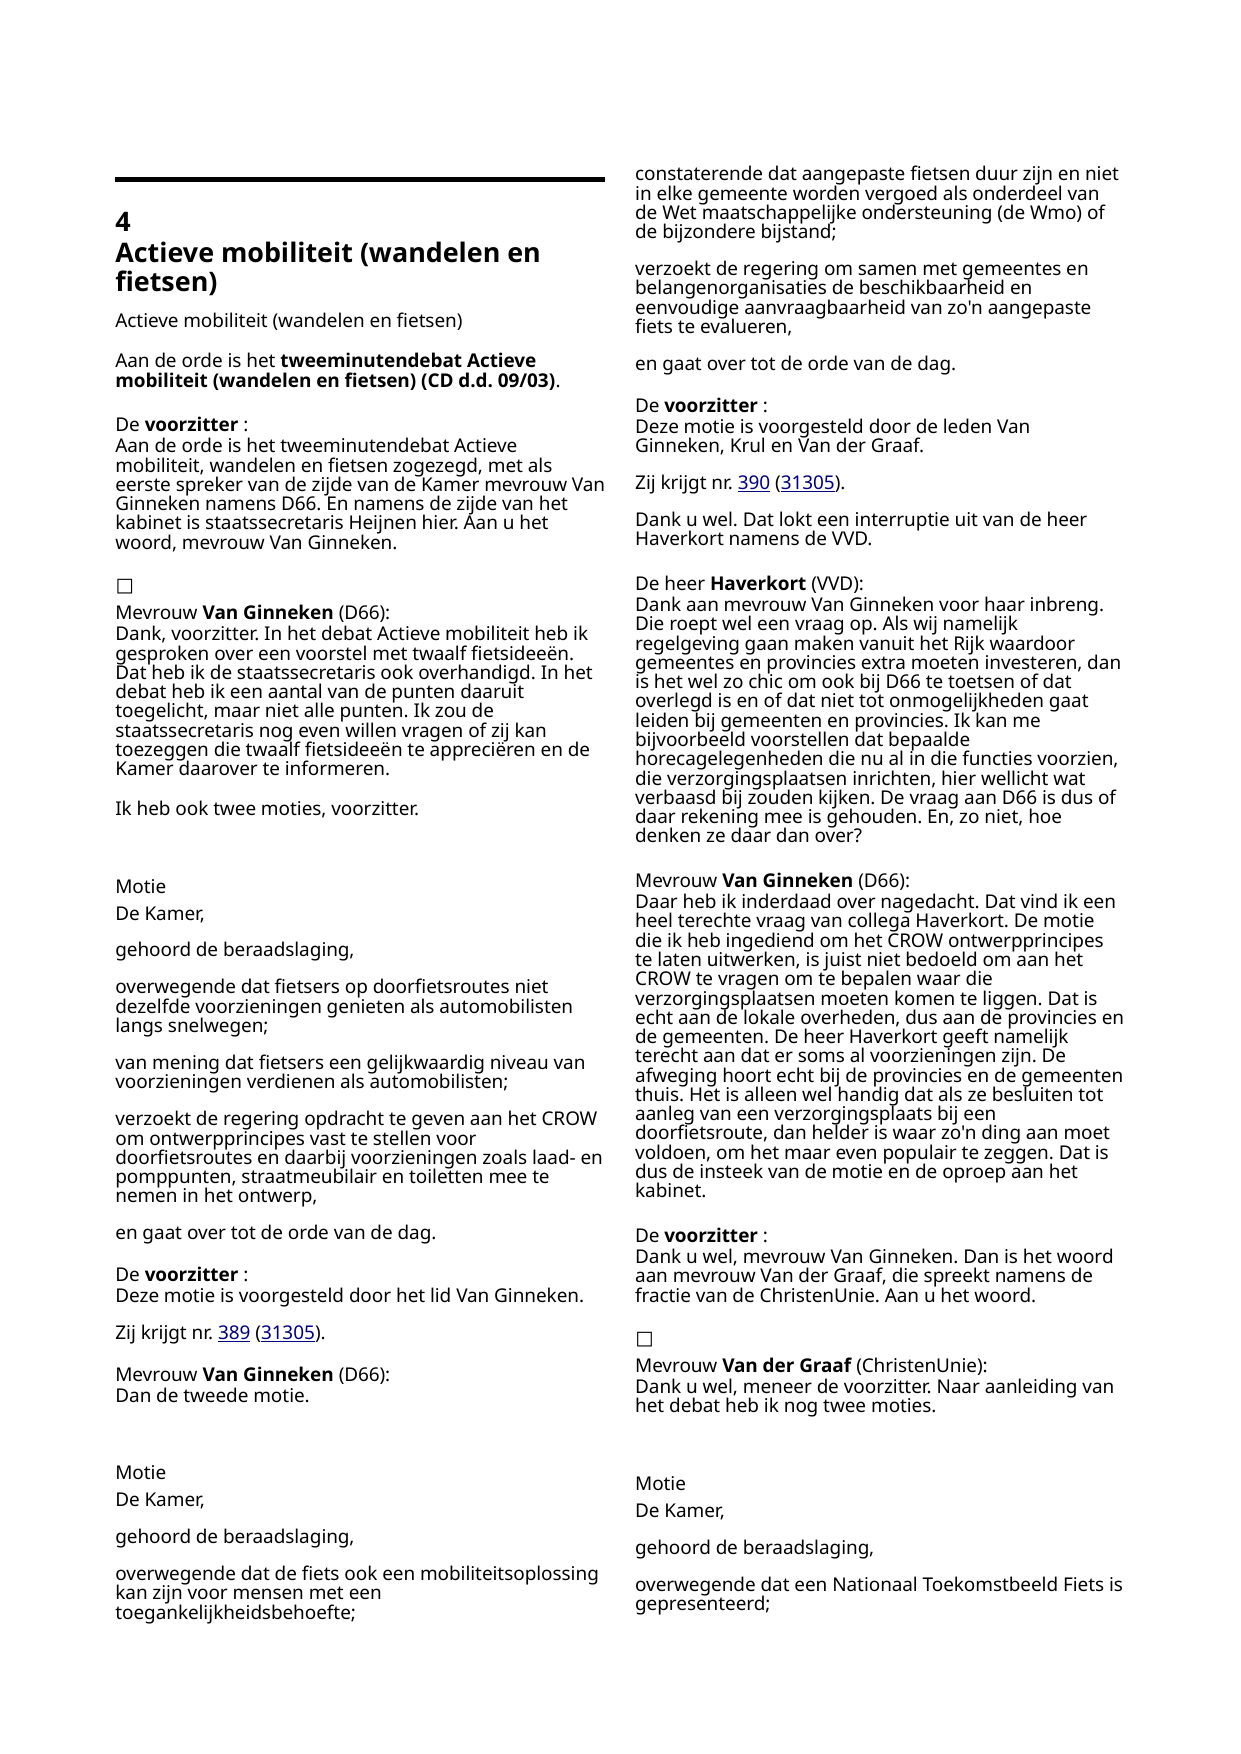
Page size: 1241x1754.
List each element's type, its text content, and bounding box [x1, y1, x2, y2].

text en gaat over tot de orde van de dag. [635, 355, 1125, 374]
text ⬜ [635, 1327, 1125, 1352]
text De Kamer, [115, 904, 605, 924]
text Dank u wel. Dat lokt een interruptie uit van de heer Haverkort namens de VVD. [635, 511, 1125, 549]
text Dank aan mevrouw Van Ginneken voor haar inbreng. Die roept wel een vraag op. Als wij namelijk regelgeving gaan maken vanuit het Rijk waardoor gemeentes en provincies extra moeten investeren, dan is het wel zo chic om ook bij D66 te toetsen of dat overlegd is en of dat niet tot onmogelijkheden gaat leiden bij gemeenten en provincies. Ik kan me bijvoorbeeld voorstellen dat bepaalde horecagelegenheden die nu al in die functies voorzien, die verzorgingsplaatsen inrichten, hier wellicht wat verbaasd bij zouden kijken. De vraag aan D66 is dus of daar rekening mee is gehouden. En, zo niet, hoe denken ze daar dan over? [635, 596, 1125, 847]
text overwegende dat de fiets ook een mobiliteitsoplossing kan zijn voor mensen met een toegankelijkheidsbehoefte; [115, 1565, 605, 1623]
text constaterende dat aangepaste fietsen duur zijn en niet in elke gemeente worden vergoed als onderdeel van de Wet maatschappelijke ondersteuning (de Wmo) of de bijzondere bijstand; [635, 165, 1125, 242]
text De heer Haverkort (VVD): [635, 570, 1125, 596]
text gehoord de beraadslaging, [115, 941, 605, 961]
text Zij krijgt nr. 390 (31305). [635, 474, 1125, 493]
text Mevrouw Van Ginneken (D66): [115, 599, 605, 625]
text Deze motie is voorgesteld door de leden Van Ginneken, Krul en Van der Graaf. [635, 418, 1125, 456]
text De voorzitter : [635, 392, 1125, 418]
text Zij krijgt nr. 389 (31305). [115, 1324, 605, 1343]
text Dan de tweede motie. [115, 1387, 605, 1406]
text Motie [115, 1459, 605, 1485]
text en gaat over tot de orde van de dag. [115, 1224, 605, 1243]
text Dank u wel, mevrouw Van Ginneken. Dan is het woord aan mevrouw Van der Graaf, die spreekt namens de fractie van de ChristenUnie. Aan u het woord. [635, 1248, 1125, 1306]
text Motie [635, 1470, 1125, 1496]
text gehoord de beraadslaging, [635, 1539, 1125, 1558]
text verzoekt de regering om samen met gemeentes en belangenorganisaties de beschikbaarheid en eenvoudige aanvraagbaarheid van zo'n aangepaste fiets te evalueren, [635, 260, 1125, 337]
text De Kamer, [115, 1491, 605, 1510]
text De voorzitter : [635, 1222, 1125, 1248]
text verzoekt de regering opdracht te geven aan het CROW om ontwerpprincipes vast te stellen voor doorfietsroutes en daarbij voorzieningen zoals laad- en pomppunten, straatmeubilair en toiletten mee te nemen in het ontwerp, [115, 1110, 605, 1207]
text Motie [115, 873, 605, 898]
text ⬜ [115, 574, 605, 599]
text 4 [115, 203, 605, 239]
text overwegende dat een Nationaal Toekomstbeeld Fiets is gepresenteerd; [635, 1576, 1125, 1614]
text Actieve mobiliteit (wandelen en fietsen) [115, 239, 605, 312]
text Dank u wel, meneer de voorzitter. Naar aanleiding van het debat heb ik nog twee moties. [635, 1378, 1125, 1417]
text Mevrouw Van Ginneken (D66): [115, 1361, 605, 1387]
text Mevrouw Van der Graaf (ChristenUnie): [635, 1352, 1125, 1378]
text Daar heb ik inderdaad over nagedacht. Dat vind ik een heel terechte vraag van collega Haverkort. De motie die ik heb ingediend om het CROW ontwerpprincipes te laten uitwerken, is juist niet bedoeld om aan het CROW te vragen om te bepalen waar die verzorgingsplaatsen moeten komen te liggen. Dat is echt aan de lokale overheden, dus aan de provincies en de gemeenten. De heer Haverkort geeft namelijk terecht aan dat er soms al voorzieningen zijn. De afweging hoort echt bij de provincies en de gemeenten thuis. Het is alleen wel handig dat als ze besluiten tot aanleg van een verzorgingsplaats bij een doorfietsroute, dan helder is waar zo'n ding aan moet voldoen, om het maar even populair te zeggen. Dat is dus de insteek van de motie en de oproep aan het kabinet. [635, 893, 1125, 1201]
text Aan de orde is het tweeminutendebat Actieve mobiliteit, wandelen en fietsen zogezegd, met als eerste spreker van de zijde van de Kamer mevrouw Van Ginneken namens D66. En namens de zijde van het kabinet is staatssecretaris Heijnen hier. Aan u het woord, mevrouw Van Ginneken. [115, 437, 605, 553]
text Aan de orde is het tweeminutendebat Actieve mobiliteit (wandelen en fietsen) (CD d.d. 09/03). [115, 352, 605, 391]
text Actieve mobiliteit (wandelen en fietsen) [115, 312, 605, 332]
text Ik heb ook twee moties, voorzitter. [115, 800, 605, 819]
text gehoord de beraadslaging, [115, 1528, 605, 1547]
text De voorzitter : [115, 1261, 605, 1287]
text overwegende dat fietsers op doorfietsroutes niet dezelfde voorzieningen genieten als automobilisten langs snelwegen; [115, 978, 605, 1036]
text Dank, voorzitter. In het debat Actieve mobiliteit heb ik gesproken over een voorstel met twaalf fietsideeën. Dat heb ik de staatssecretaris ook overhandigd. In het debat heb ik een aantal van de punten daaruit toegelicht, maar niet alle punten. Ik zou de staatssecretaris nog even willen vragen of zij kan toezeggen die twaalf fietsideeën te appreciëren en de Kamer daarover te informeren. [115, 625, 605, 779]
text De voorzitter : [115, 412, 605, 437]
text De Kamer, [635, 1502, 1125, 1521]
text Deze motie is voorgesteld door het lid Van Ginneken. [115, 1287, 605, 1306]
text Mevrouw Van Ginneken (D66): [635, 867, 1125, 893]
text van mening dat fietsers een gelijkwaardig niveau van voorzieningen verdienen als automobilisten; [115, 1054, 605, 1092]
